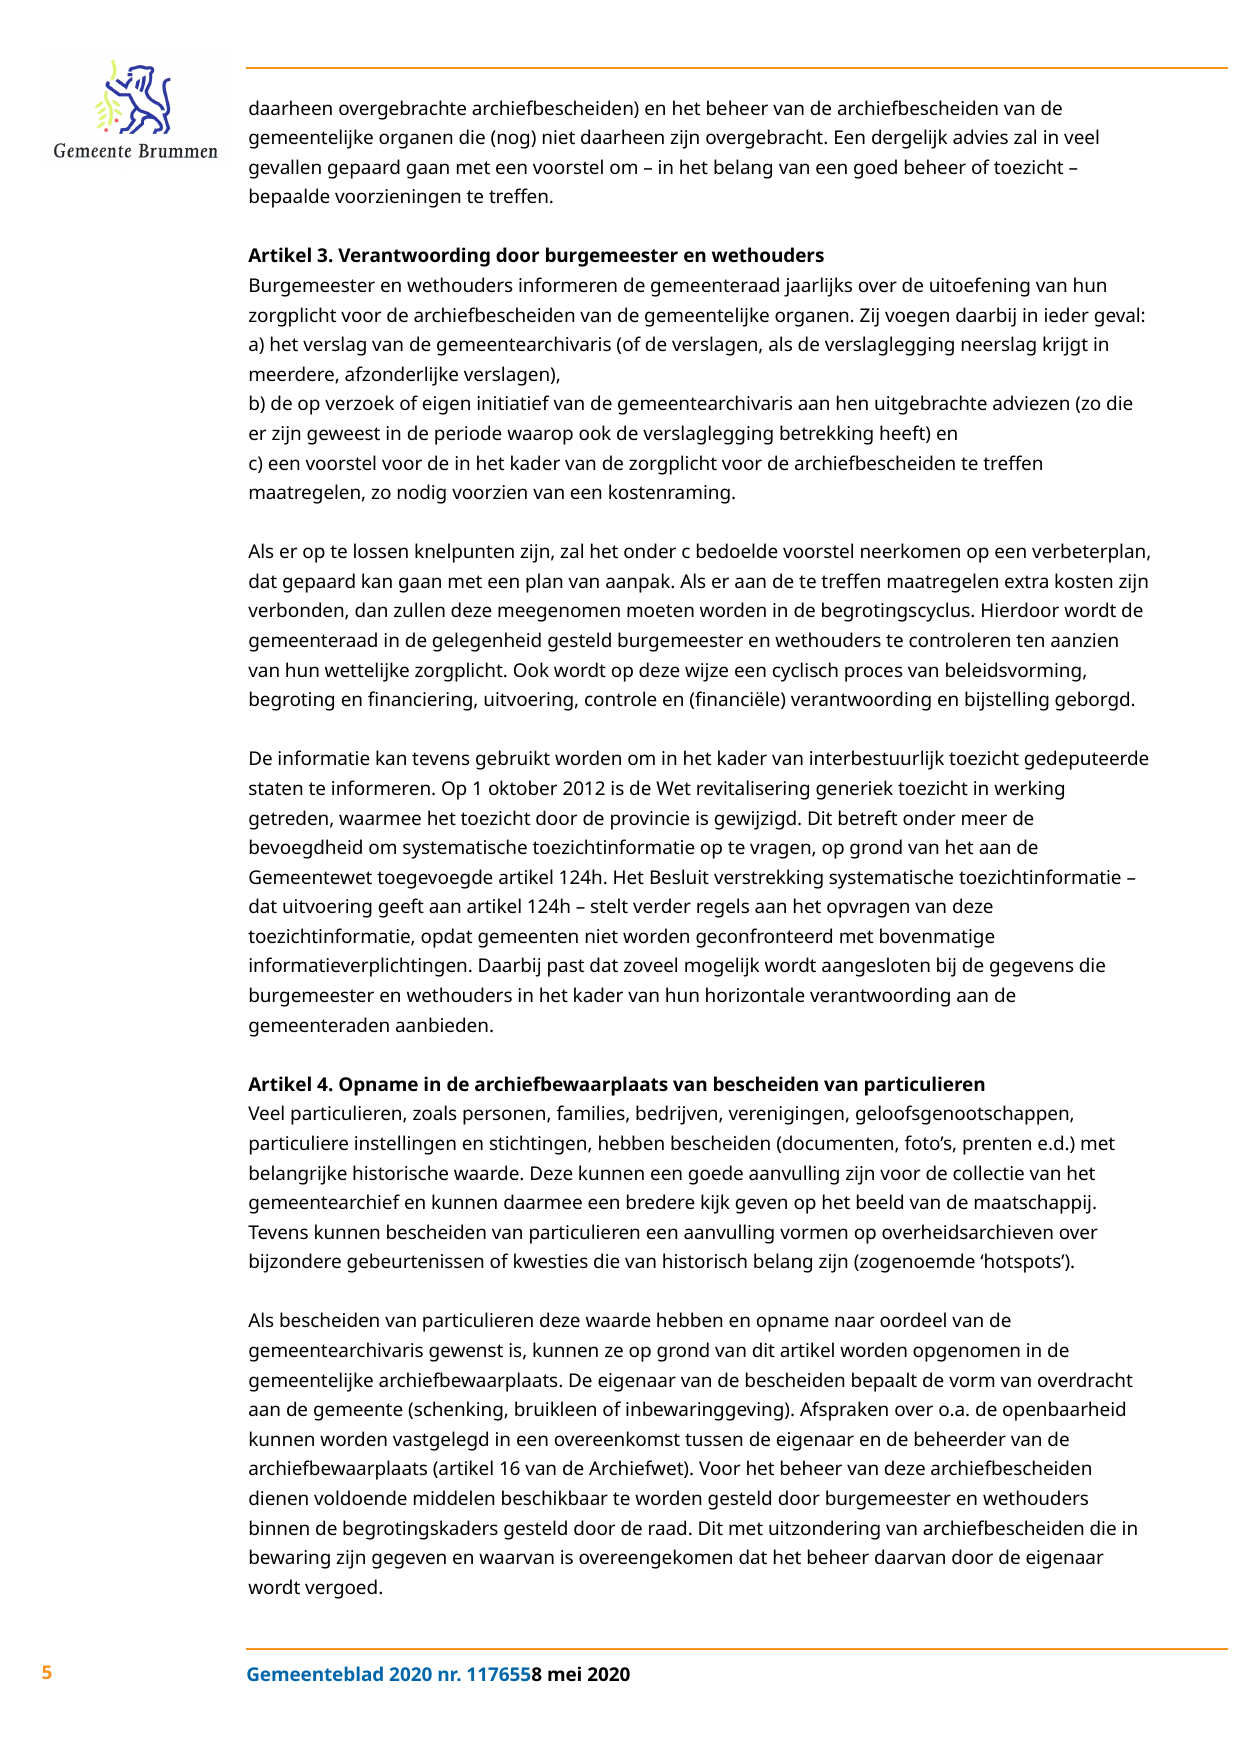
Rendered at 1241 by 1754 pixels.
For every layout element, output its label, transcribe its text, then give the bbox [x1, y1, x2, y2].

text Burgemeester en wethouders informeren de gemeenteraad jaarlijks over de uitoefening van hun zorgplicht voor de archiefbescheiden van de gemeentelijke organen. Zij voegen daarbij in ieder geval: [248, 272, 1152, 328]
text Als bescheiden van particulieren deze waarde hebben en opname naar oordeel van de gemeentearchivaris gewenst is, kunnen ze op grond van dit artikel worden opgenomen in de gemeentelijke archiefbewaarplaats. De eigenaar van de bescheiden bepaalt de vorm van overdracht aan de gemeente (schenking, bruikleen of inbewaringgeving). Afspraken over o.a. de openbaarheid kunnen worden vastgelegd in een overeenkomst tussen de eigenaar en de beheerder van de archiefbewaarplaats (artikel 16 van de Archiefwet). Voor het beheer van deze archiefbescheiden dienen voldoende middelen beschikbaar te worden gesteld door burgemeester en wethouders binnen de begrotingskaders gesteld door de raad. Dit met uitzondering van archiefbescheiden die in bewaring zijn gegeven en waarvan is overeengekomen dat het beheer daarvan door de eigenaar wordt vergoed. [248, 1308, 1152, 1600]
text daarheen overgebrachte archiefbescheiden) en het beheer van de archiefbescheiden van de gemeentelijke organen die (nog) niet daarheen zijn overgebracht. Een dergelijk advies zal in veel gevallen gepaard gaan met een voorstel om – in het belang van een goed beheer of toezicht – bepaalde voorzieningen te treffen. [248, 95, 1152, 209]
text c) een voorstel voor de in het kader van de zorgplicht voor de archiefbescheiden te treffen maatregelen, zo nodig voorzien van een kostenraming. [248, 450, 1152, 505]
text a) het verslag van de gemeentearchivaris (of de verslagen, als de verslaglegging neerslag krijgt in meerdere, afzonderlijke verslagen), [248, 331, 1152, 387]
text De informatie kan tevens gebruikt worden om in het kader van interbestuurlijk toezicht gedeputeerde staten te informeren. Op 1 oktober 2012 is de Wet revitalisering generiek toezicht in werking getreden, waarmee het toezicht door de provincie is gewijzigd. Dit betreft onder meer de bevoegdheid om systematische toezichtinformatie op te vragen, op grond van het aan de Gemeentewet toegevoegde artikel 124h. Het Besluit verstrekking systematische toezichtinformatie – dat uitvoering geeft aan artikel 124h – stelt verder regels aan het opvragen van deze toezichtinformatie, opdat gemeenten niet worden geconfronteerd met bovenmatige informatieverplichtingen. Daarbij past dat zoveel mogelijk wordt aangesloten bij de gegevens die burgemeester en wethouders in het kader van hun horizontale verantwoording aan de gemeenteraden aanbieden. [248, 746, 1152, 1038]
text Veel particulieren, zoals personen, families, bedrijven, verenigingen, geloofsgenootschappen, particuliere instellingen en stichtingen, hebben bescheiden (documenten, foto’s, prenten e.d.) met belangrijke historische waarde. Deze kunnen een goede aanvulling zijn voor de collectie van het gemeentearchief en kunnen daarmee een bredere kijk geven op het beeld van de maatschappij. Tevens kunnen bescheiden van particulieren een aanvulling vormen op overheidsarchieven over bijzondere gebeurtenissen of kwesties die van historisch belang zijn (zogenoemde ‘hotspots’). [248, 1101, 1152, 1274]
text Artikel 3. Verantwoording door burgemeester en wethouders [248, 243, 1152, 268]
text b) de op verzoek of eigen initiatief van de gemeentearchivaris aan hen uitgebrachte adviezen (zo die er zijn geweest in de periode waarop ook de verslaglegging betrekking heeft) en [248, 391, 1152, 446]
text Als er op te lossen knelpunten zijn, zal het onder c bedoelde voorstel neerkomen op een verbeterplan, dat gepaard kan gaan met een plan van aanpak. Als er aan de te treffen maatregelen extra kosten zijn verbonden, dan zullen deze meegenomen moeten worden in de begrotingscyclus. Hierdoor wordt de gemeenteraad in de gelegenheid gesteld burgemeester en wethouders te controleren ten aanzien van hun wettelijke zorgplicht. Ook wordt op deze wijze een cyclisch proces van beleidsvorming, begroting en financiering, uitvoering, controle en (financiële) verantwoording en bijstelling geborgd. [248, 538, 1152, 712]
picture [41, 47, 231, 172]
text Artikel 4. Opname in de archiefbewaarplaats van bescheiden van particulieren [248, 1071, 1152, 1097]
